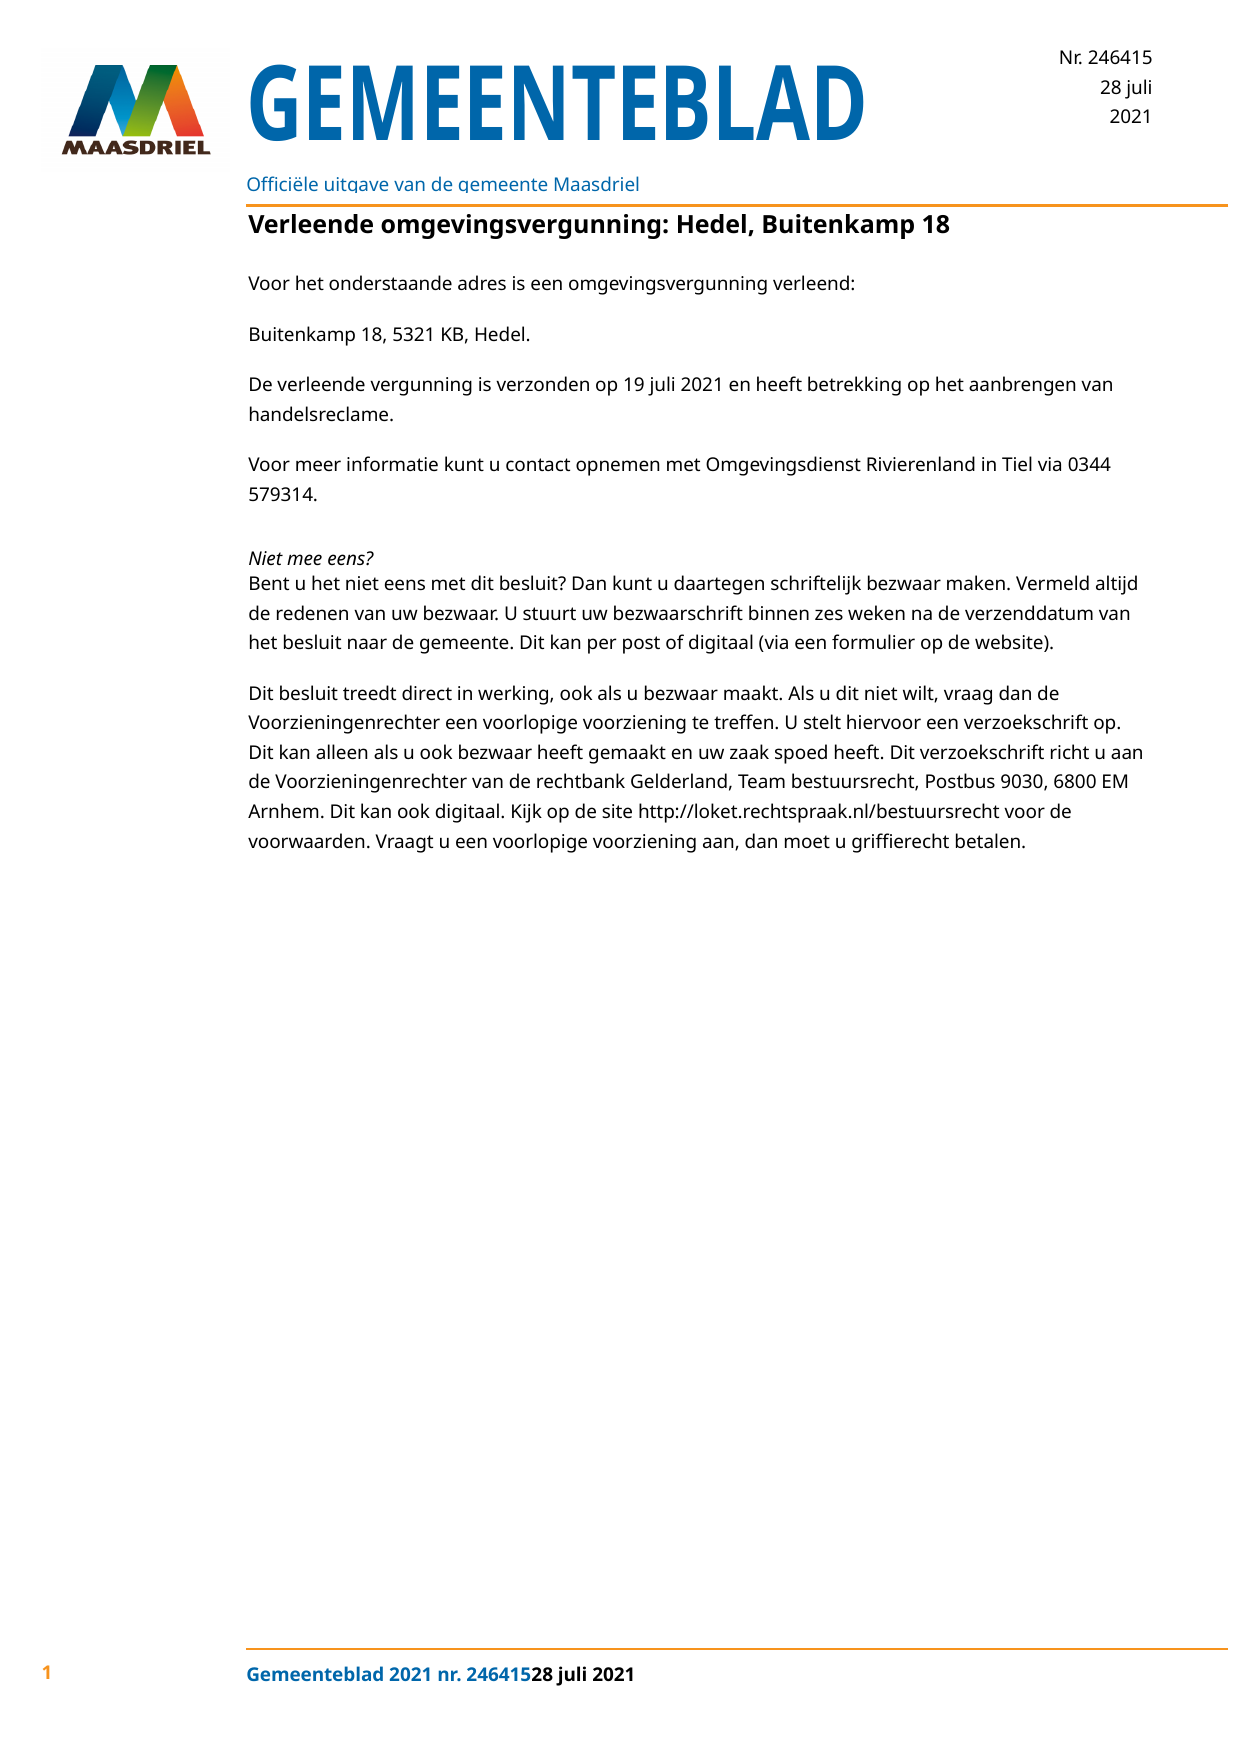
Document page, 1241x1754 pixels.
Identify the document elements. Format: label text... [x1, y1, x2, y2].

text Voor meer informatie kunt u contact opnemen met Omgevingsdienst Rivierenland in Tiel via 0344 579314. [248, 451, 1152, 506]
text Verleende omgevingsvergunning: Hedel, Buitenkamp 18 [248, 207, 1152, 241]
picture [41, 47, 231, 172]
text Buitenkamp 18, 5321 KB, Hedel. [248, 321, 1152, 346]
text Dit besluit treedt direct in werking, ook als u bezwaar maakt. Als u dit niet wilt, vraag dan de Voorzieningenrechter een voorlopige voorziening te treffen. U stelt hiervoor een verzoekschrift op. Dit kan alleen als u ook bezwaar heeft gemaakt en uw zaak spoed heeft. Dit verzoekschrift richt u aan de Voorzieningenrechter van de rechtbank Gelderland, Team bestuursrecht, Postbus 9030, 6800 EM Arnhem. Dit kan ook digitaal. Kijk op de site http://loket.rechtspraak.nl/bestuursrecht voor de voorwaarden. Vraagt u een voorlopige voorziening aan, dan moet u griffierecht betalen. [248, 680, 1152, 854]
text De verleende vergunning is verzonden op 19 juli 2021 en heeft betrekking op het aanbrengen van handelsreclame. [248, 371, 1152, 426]
text Niet mee eens? [248, 545, 1152, 570]
text Voor het onderstaande adres is een omgevingsvergunning verleend: [248, 270, 1152, 296]
text Bent u het niet eens met dit besluit? Dan kunt u daartegen schriftelijk bezwaar maken. Vermeld altijd de redenen van uw bezwaar. U stuurt uw bezwaarschrift binnen zes weken na de verzenddatum van het besluit naar de gemeente. Dit kan per post of digitaal (via een formulier op de website). [248, 570, 1152, 655]
